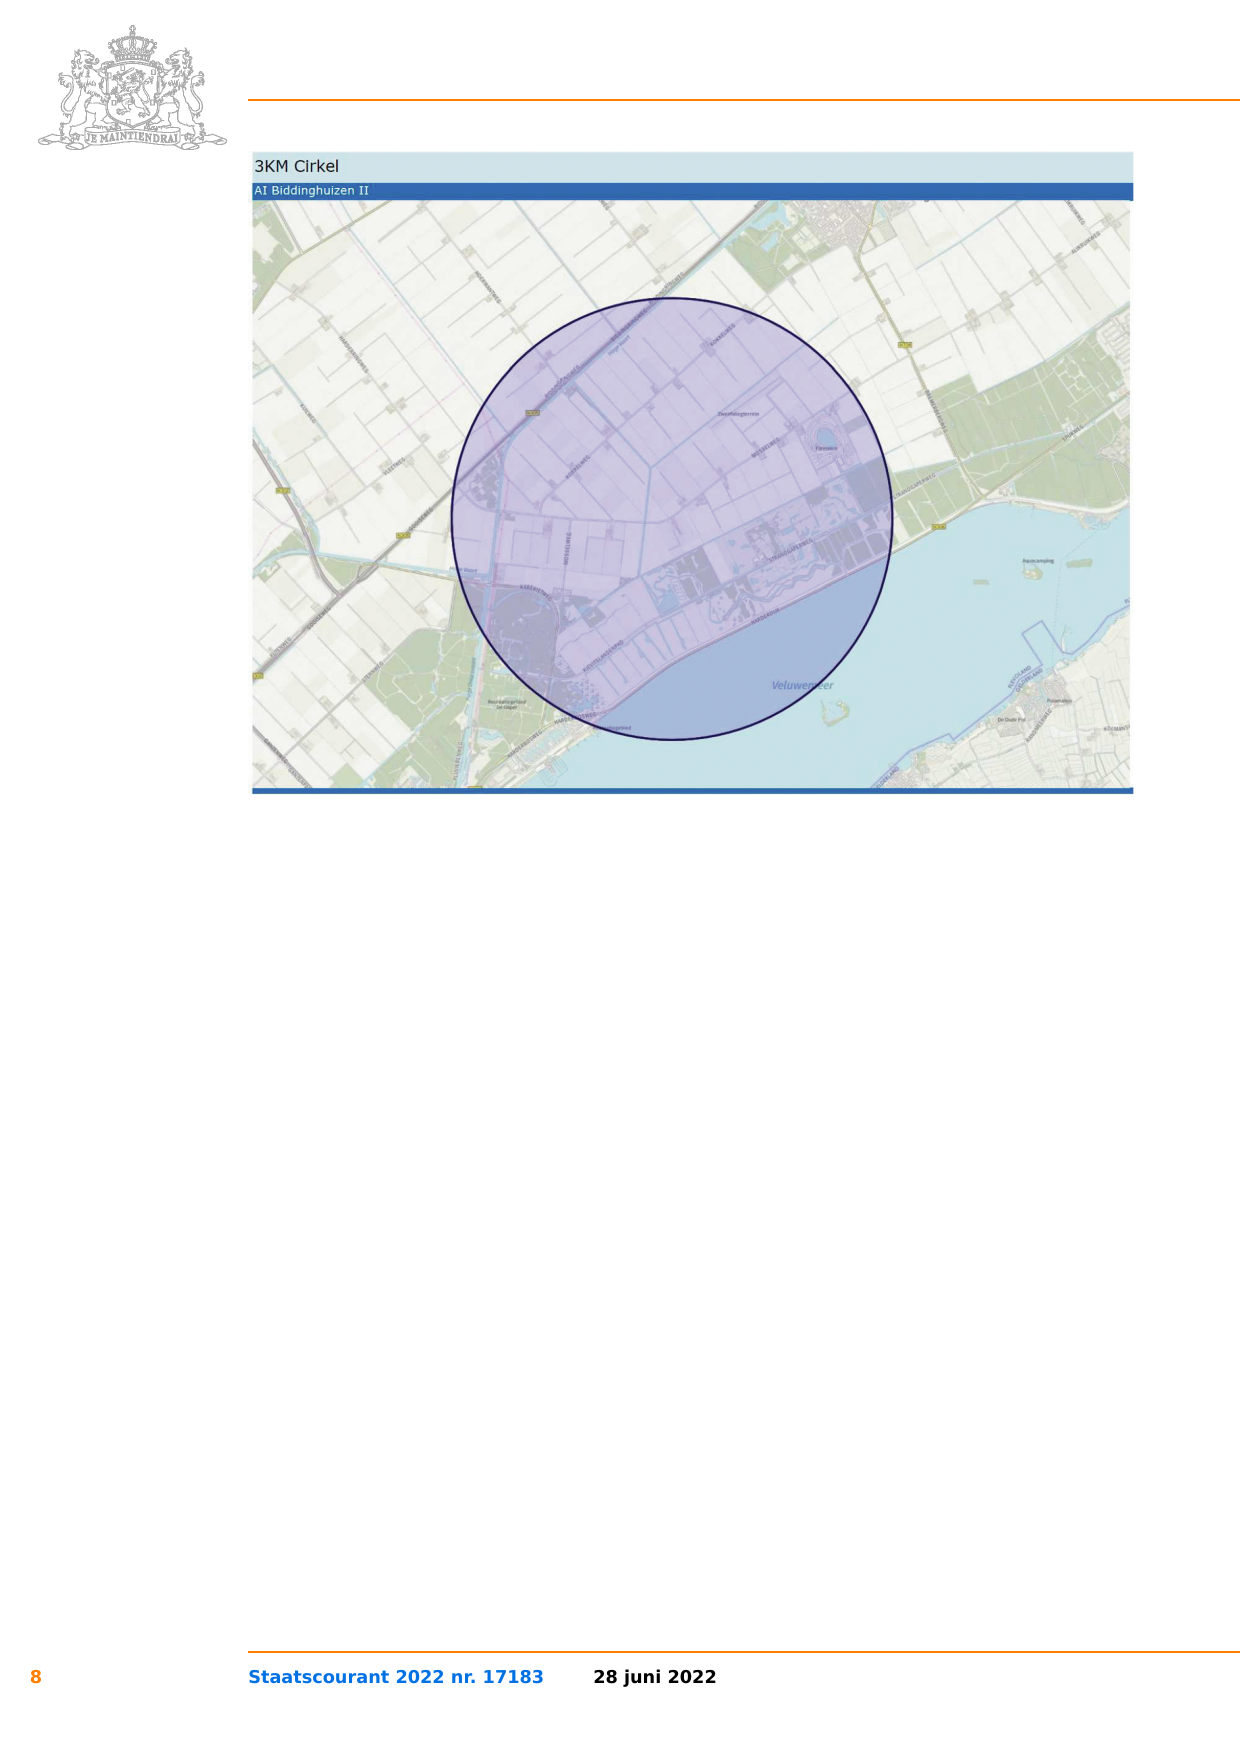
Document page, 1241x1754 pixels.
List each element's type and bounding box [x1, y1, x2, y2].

picture [38, 25, 227, 150]
picture [248, 151, 1134, 802]
